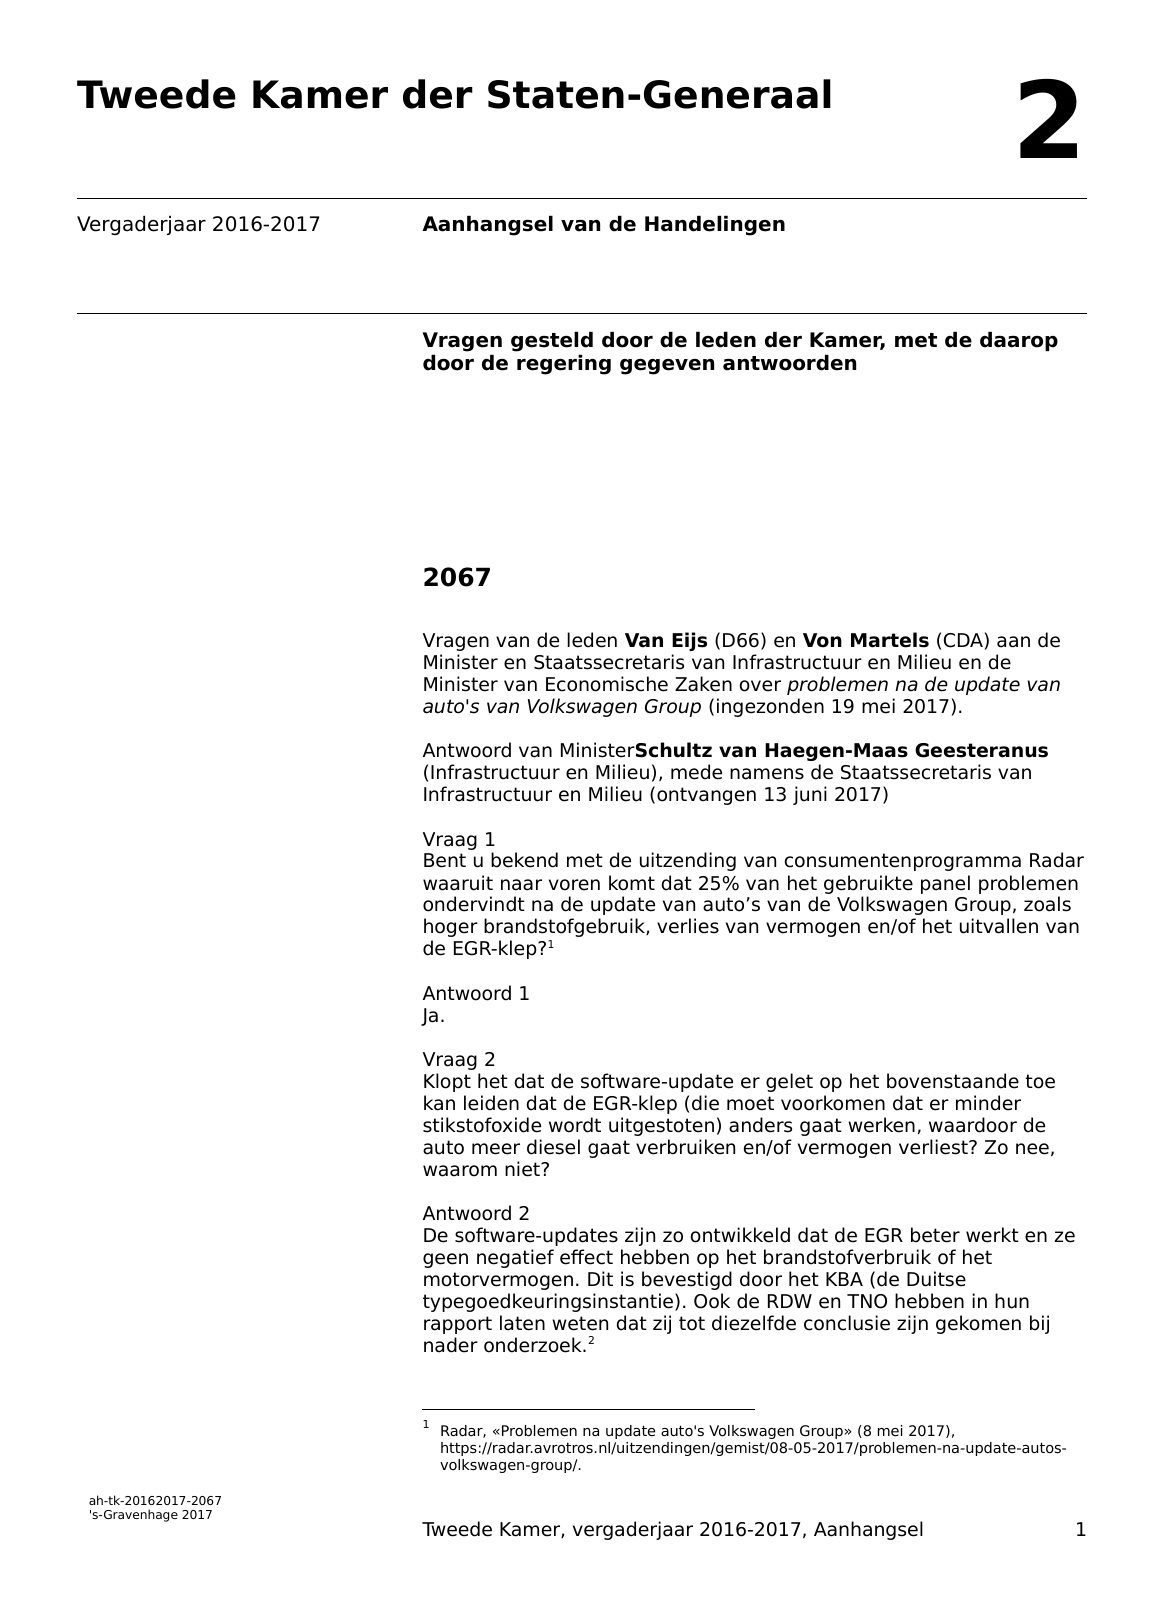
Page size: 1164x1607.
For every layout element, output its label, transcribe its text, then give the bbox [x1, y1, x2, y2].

text Vragen van de leden Van Eijs (D66) en Von Martels (CDA) aan de Minister en Staatssecretaris van Infrastructuur en Milieu en de Minister van Economische Zaken over problemen na de update van auto's van Volkswagen Group (ingezonden 19 mei 2017). [422, 630, 1087, 718]
text Radar, «Problemen na update auto's Volkswagen Group» (8 mei 2017), https://radar.avrotros.nl/uitzendingen/gemist/08-05-2017/problemen-na-update-autos-volkswagen-group/. [422, 1418, 1087, 1474]
text Ja. [422, 1004, 1087, 1026]
table_cell [77, 314, 422, 375]
table_cell Aanhangsel van de Handelingen [422, 199, 1087, 313]
text ah-tk-20162017-2067 [88, 1494, 323, 1508]
text Antwoord 1 [422, 982, 1087, 1004]
text 2067 [422, 563, 1087, 592]
text 's-Gravenhage 2017 [88, 1508, 323, 1522]
table_header Tweede Kamer der Staten-Generaal [77, 59, 886, 198]
table_cell Vergaderjaar 2016-2017 [77, 199, 422, 313]
text De software-updates zijn zo ontwikkeld dat de EGR beter werkt en ze geen negatief effect hebben op het brandstofverbruik of het motorvermogen. Dit is bevestigd door het KBA (de Duitse typegoedkeuringsinstantie). Ook de RDW en TNO hebben in hun rapport laten weten dat zij tot diezelfde conclusie zijn gekomen bij nader onderzoek. [422, 1225, 1087, 1357]
text Vraag 1 [422, 828, 1087, 850]
text Bent u bekend met de uitzending van consumentenprogramma Radar waaruit naar voren komt dat 25% van het gebruikte panel problemen ondervindt na de update van auto’s van de Volkswagen Group, zoals hoger brandstofgebruik, verlies van vermogen en/of het uitvallen van de EGR-klep? [422, 850, 1087, 960]
table_cell Vragen gesteld door de leden der Kamer, met de daarop door de regering gegeven antwoorden [422, 314, 1087, 375]
table_header 2 [886, 59, 1087, 198]
text Antwoord 2 [422, 1203, 1087, 1225]
text Antwoord van MinisterSchultz van Haegen-Maas Geesteranus (Infrastructuur en Milieu), mede namens de Staatssecretaris van Infrastructuur en Milieu (ontvangen 13 juni 2017) [422, 740, 1087, 806]
text Vraag 2 [422, 1049, 1087, 1071]
text Klopt het dat de software-update er gelet op het bovenstaande toe kan leiden dat de EGR-klep (die moet voorkomen dat er minder stikstofoxide wordt uitgestoten) anders gaat werken, waardoor de auto meer diesel gaat verbruiken en/of vermogen verliest? Zo nee, waarom niet? [422, 1071, 1087, 1181]
